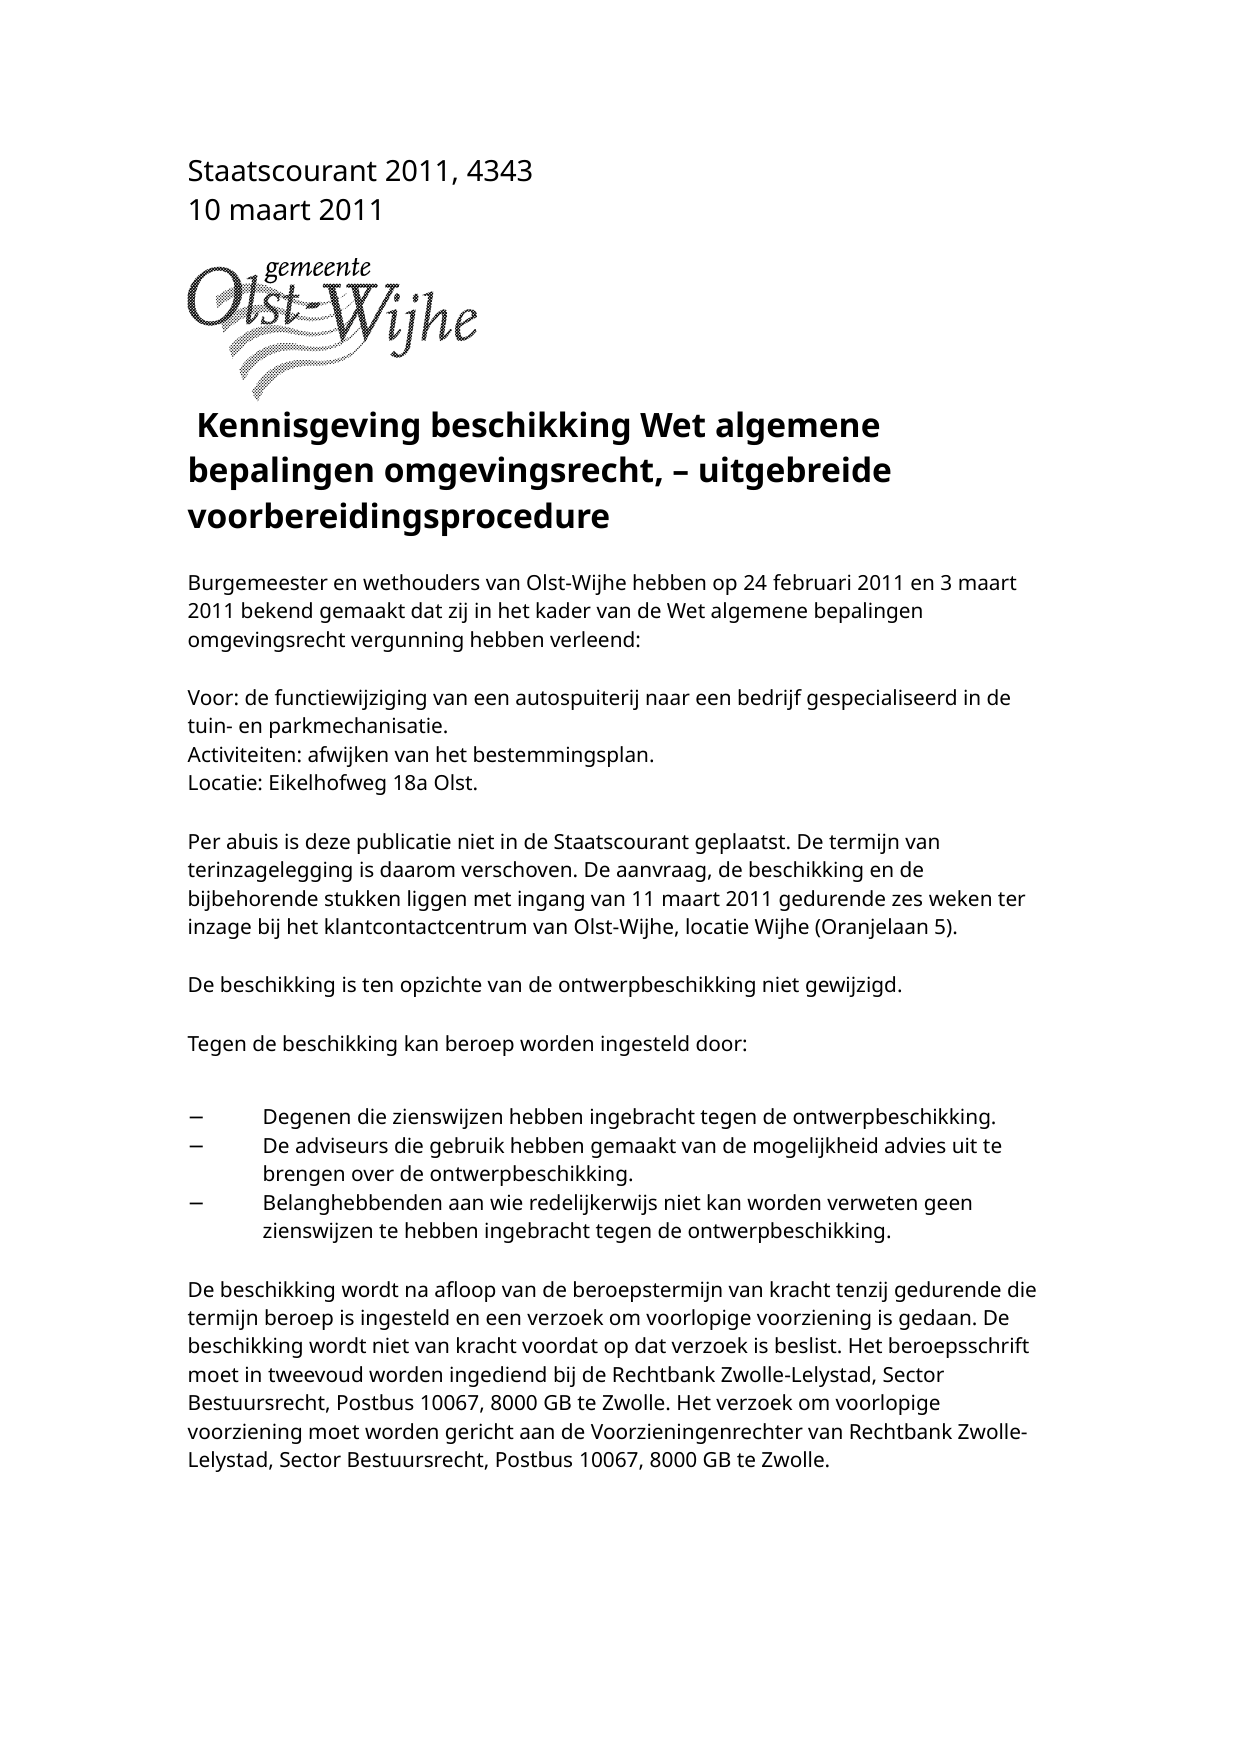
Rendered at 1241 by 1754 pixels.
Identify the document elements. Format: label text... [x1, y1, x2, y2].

list Degenen die zienswijzen hebben ingebracht tegen de ontwerpbeschikking. [187, 1102, 1053, 1131]
text Burgemeester en wethouders van Olst-Wijhe hebben op 24 februari 2011 en 3 maart 2011 bekend gemaakt dat zij in het kader van de Wet algemene bepalingen omgevingsrecht vergunning hebben verleend: [187, 568, 1053, 653]
text De beschikking wordt na afloop van de beroepstermijn van kracht tenzij gedurende die termijn beroep is ingesteld en een verzoek om voorlopige voorziening is gedaan. De beschikking wordt niet van kracht voordat op dat verzoek is beslist. Het beroepsschrift moet in tweevoud worden ingediend bij de Rechtbank Zwolle-Lelystad, Sector Bestuursrecht, Postbus 10067, 8000 GB te Zwolle. Het verzoek om voorlopige voorziening moet worden gericht aan de Voorzieningenrechter van Rechtbank Zwolle-Lelystad, Sector Bestuursrecht, Postbus 10067, 8000 GB te Zwolle. [187, 1275, 1053, 1474]
text Locatie: Eikelhofweg 18a Olst. [187, 768, 1053, 797]
text Staatscourant 2011, 4343 [187, 150, 1053, 190]
text Voor: de functiewijziging van een autospuiterij naar een bedrijf gespecialiseerd in de tuin- en parkmechanisatie. [187, 683, 1053, 740]
text Activiteiten: afwijken van het bestemmingsplan. [187, 740, 1053, 768]
list De adviseurs die gebruik hebben gemaakt van de mogelijkheid advies uit te brengen over de ontwerpbeschikking. [187, 1131, 1053, 1188]
text Per abuis is deze publicatie niet in de Staatscourant geplaatst. De termijn van terinzagelegging is daarom verschoven. De aanvraag, de beschikking en de bijbehorende stukken liggen met ingang van 11 maart 2011 gedurende zes weken ter inzage bij het klantcontactcentrum van Olst-Wijhe, locatie Wijhe (Oranjelaan 5). [187, 827, 1053, 941]
list Belanghebbenden aan wie redelijkerwijs niet kan worden verweten geen zienswijzen te hebben ingebracht tegen de ontwerpbeschikking. [187, 1188, 1053, 1245]
text 10 maart 2011 [187, 190, 1053, 229]
subtitle Kennisgeving beschikking Wet algemene bepalingen omgevingsrecht, – uitgebreide voorbereidingsprocedure [187, 271, 1053, 538]
picture [187, 258, 477, 402]
text De beschikking is ten opzichte van de ontwerpbeschikking niet gewijzigd. [187, 971, 1053, 999]
text Tegen de beschikking kan beroep worden ingesteld door: [187, 1029, 1053, 1057]
